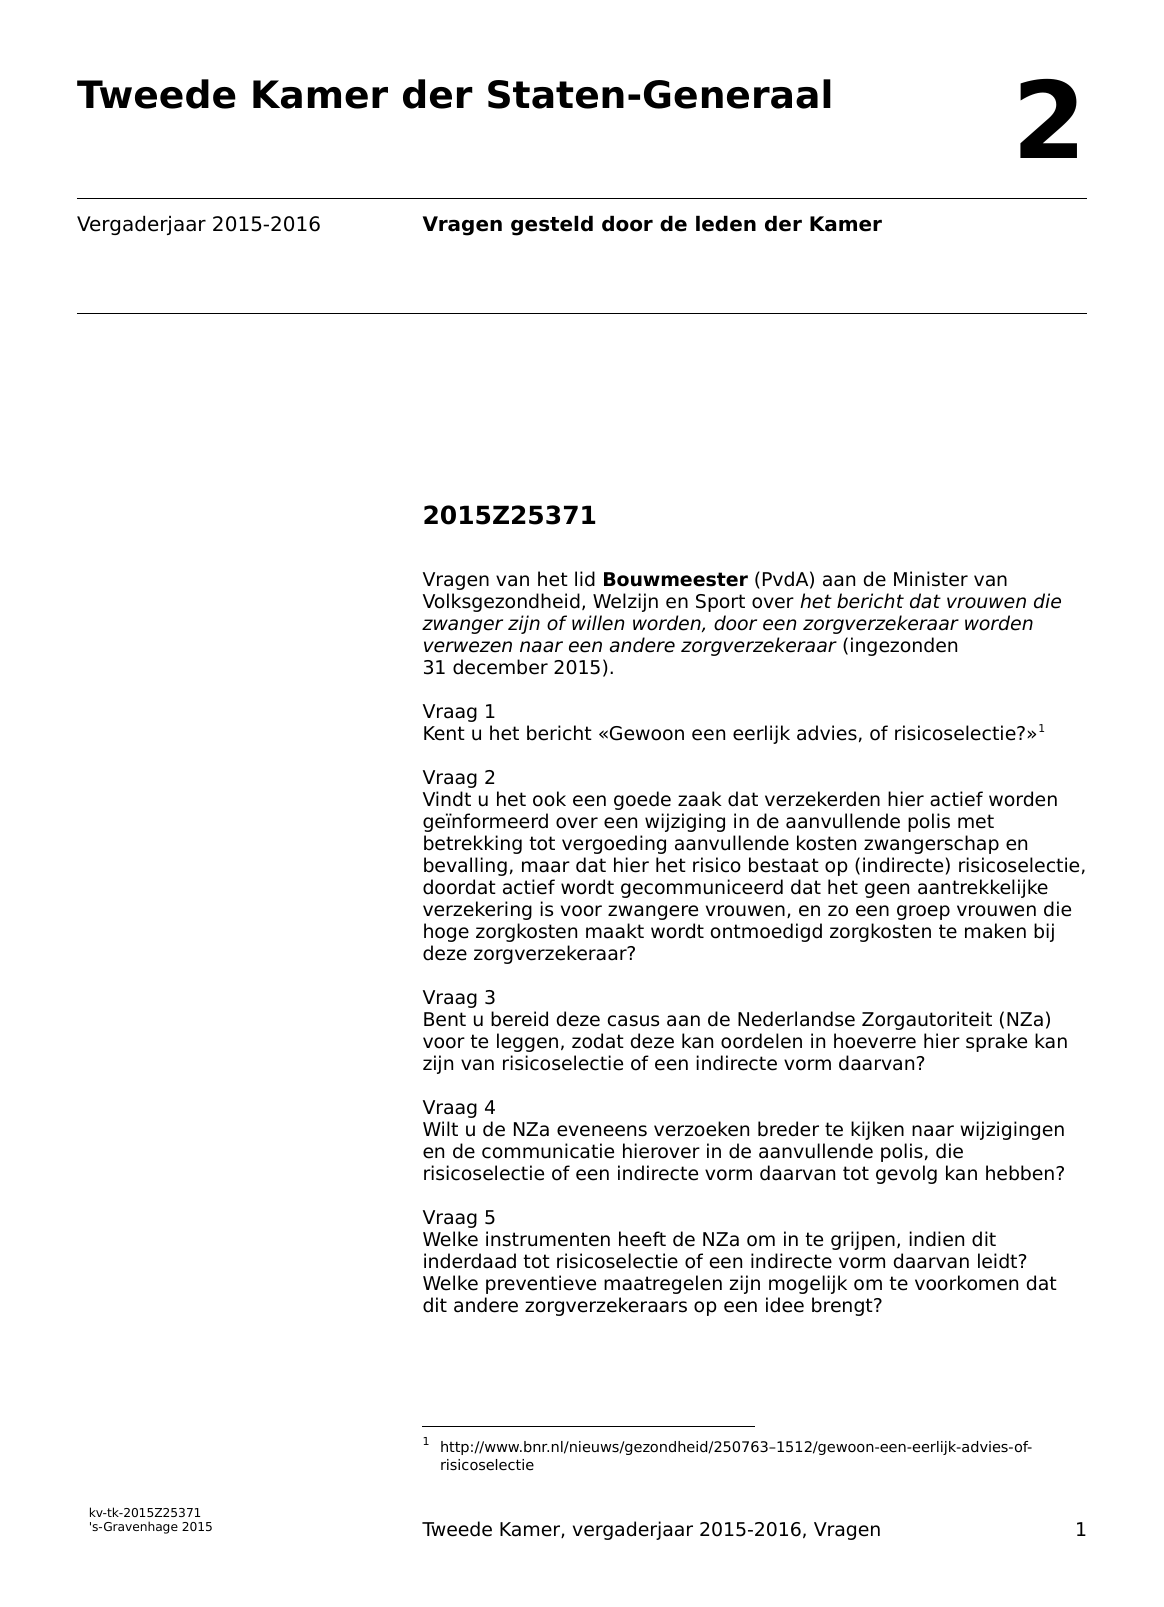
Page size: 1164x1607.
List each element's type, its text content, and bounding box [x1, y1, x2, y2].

text Kent u het bericht «Gewoon een eerlijk advies, of risicoselectie?» [422, 723, 1087, 745]
table_cell Vergaderjaar 2015-2016 [77, 199, 422, 313]
table_header 2 [886, 59, 1087, 198]
text Vraag 2 [422, 767, 1087, 789]
text Vragen van het lid Bouwmeester (PvdA) aan de Minister van Volksgezondheid, Welzijn en Sport over het bericht dat vrouwen die zwanger zijn of willen worden, door een zorgverzekeraar worden verwezen naar een andere zorgverzekeraar (ingezonden 31 december 2015). [422, 569, 1087, 679]
text kv-tk-2015Z25371 [88, 1506, 323, 1520]
text Vraag 1 [422, 701, 1087, 723]
text Vraag 5 [422, 1207, 1087, 1229]
table_cell Vragen gesteld door de leden der Kamer [422, 199, 1087, 313]
text Welke instrumenten heeft de NZa om in te grijpen, indien dit inderdaad tot risicoselectie of een indirecte vorm daarvan leidt? Welke preventieve maatregelen zijn mogelijk om te voorkomen dat dit andere zorgverzekeraars op een idee brengt? [422, 1229, 1087, 1317]
text 2015Z25371 [422, 501, 1087, 531]
text Wilt u de NZa eveneens verzoeken breder te kijken naar wijzigingen en de communicatie hierover in de aanvullende polis, die risicoselectie of een indirecte vorm daarvan tot gevolg kan hebben? [422, 1119, 1087, 1185]
text Bent u bereid deze casus aan de Nederlandse Zorgautoriteit (NZa) voor te leggen, zodat deze kan oordelen in hoeverre hier sprake kan zijn van risicoselectie of een indirecte vorm daarvan? [422, 1009, 1087, 1075]
text Vindt u het ook een goede zaak dat verzekerden hier actief worden geïnformeerd over een wijziging in de aanvullende polis met betrekking tot vergoeding aanvullende kosten zwangerschap en bevalling, maar dat hier het risico bestaat op (indirecte) risicoselectie, doordat actief wordt gecommuniceerd dat het geen aantrekkelijke verzekering is voor zwangere vrouwen, en zo een groep vrouwen die hoge zorgkosten maakt wordt ontmoedigd zorgkosten te maken bij deze zorgverzekeraar? [422, 789, 1087, 965]
text Vraag 4 [422, 1097, 1087, 1119]
text Vraag 3 [422, 987, 1087, 1009]
text http://www.bnr.nl/nieuws/gezondheid/250763–1512/gewoon-een-eerlijk-advies-of-risicoselectie [422, 1435, 1087, 1474]
table_header Tweede Kamer der Staten-Generaal [77, 59, 886, 198]
text 's-Gravenhage 2015 [88, 1520, 323, 1534]
